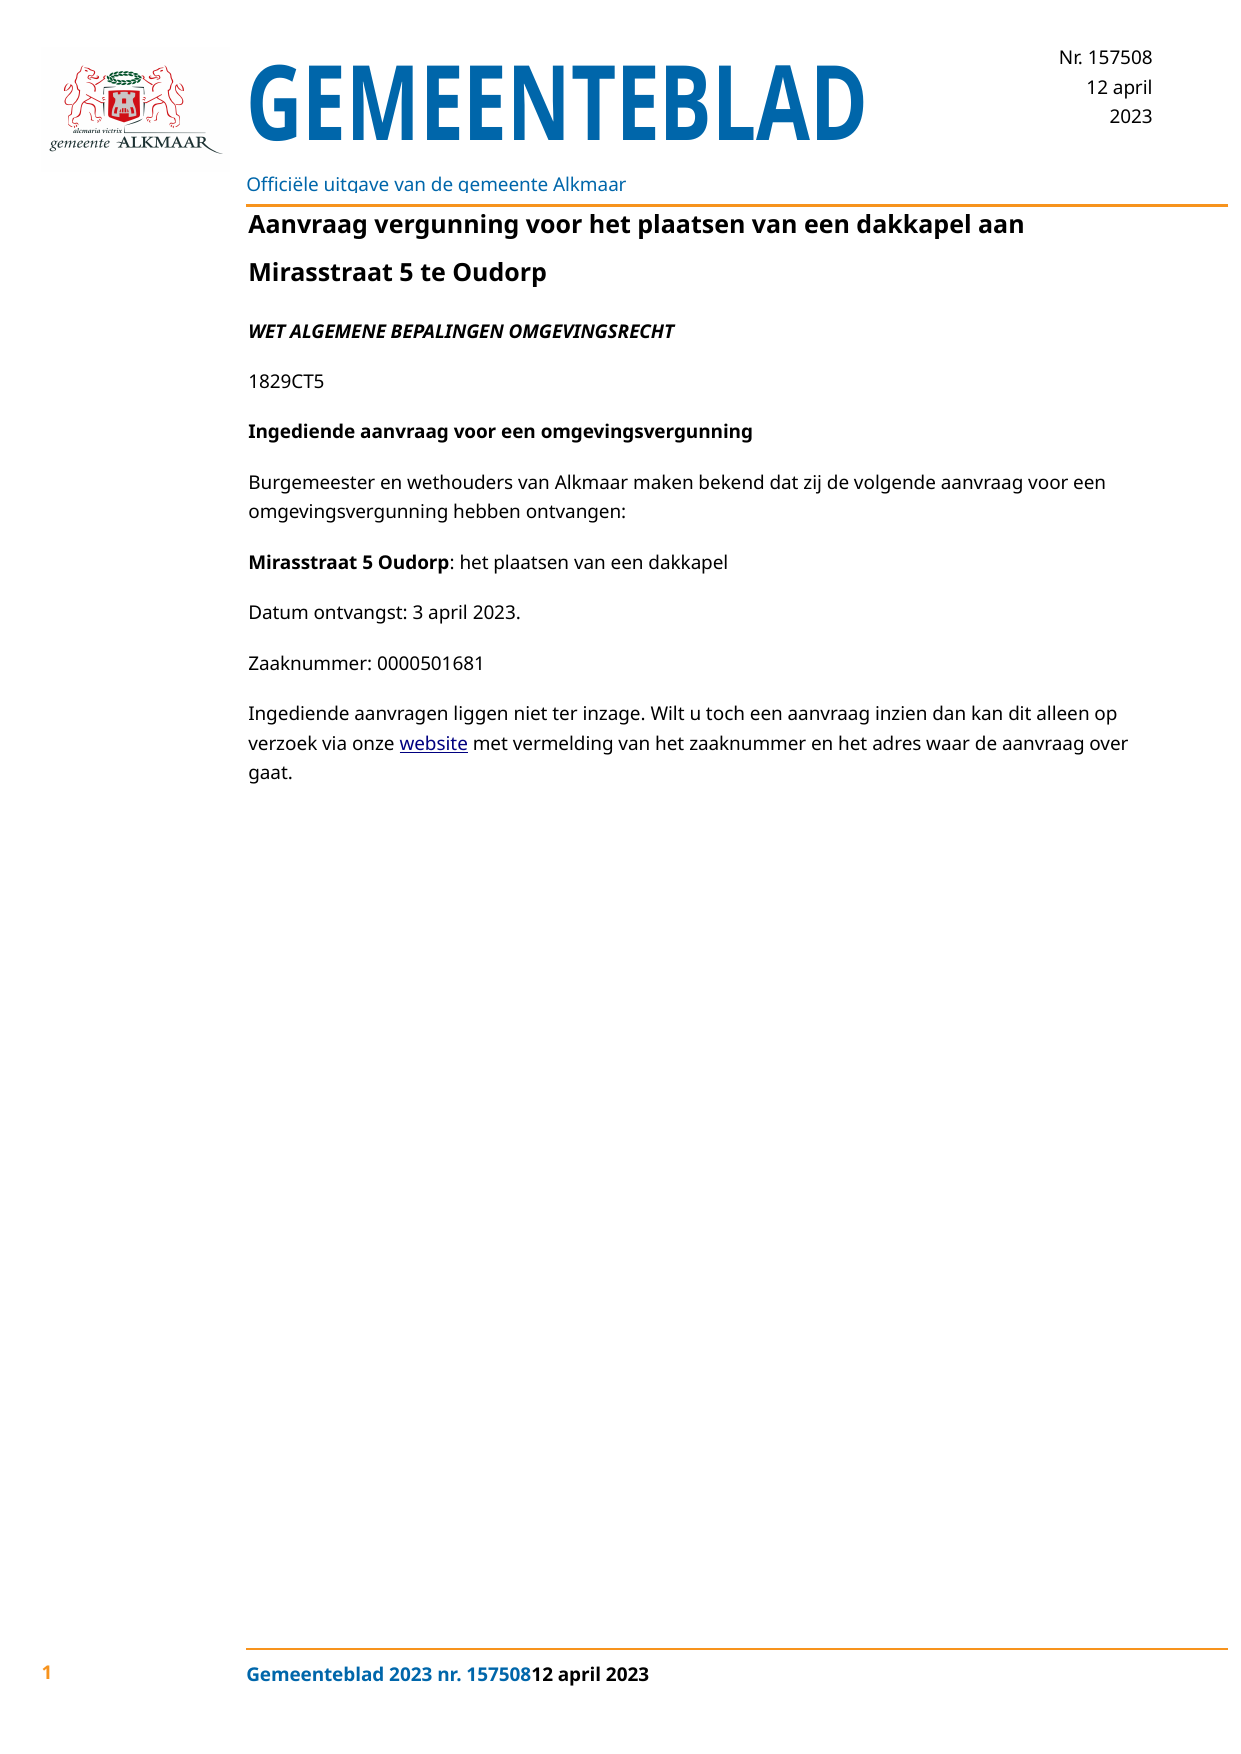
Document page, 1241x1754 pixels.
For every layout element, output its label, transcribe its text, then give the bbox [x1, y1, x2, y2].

text 1829CT5 [248, 368, 1152, 394]
text Burgemeester en wethouders van Alkmaar maken bekend dat zij de volgende aanvraag voor een omgevingsvergunning hebben ontvangen: [248, 469, 1152, 524]
text Ingediende aanvraag voor een omgevingsvergunning [248, 419, 1152, 444]
picture [41, 47, 231, 172]
text Ingediende aanvragen liggen niet ter inzage. Wilt u toch een aanvraag inzien dan kan dit alleen op verzoek via onze website met vermelding van het zaaknummer en het adres waar de aanvraag over gaat. [248, 700, 1152, 785]
text WET ALGEMENE BEPALINGEN OMGEVINGSRECHT [248, 318, 1152, 344]
text Datum ontvangst: 3 april 2023. [248, 599, 1152, 625]
text Mirasstraat 5 Oudorp: het plaatsen van een dakkapel [248, 549, 1152, 575]
text Aanvraag vergunning voor het plaatsen van een dakkapel aan Mirasstraat 5 te Oudorp [248, 207, 1152, 288]
text Zaaknummer: 0000501681 [248, 650, 1152, 676]
